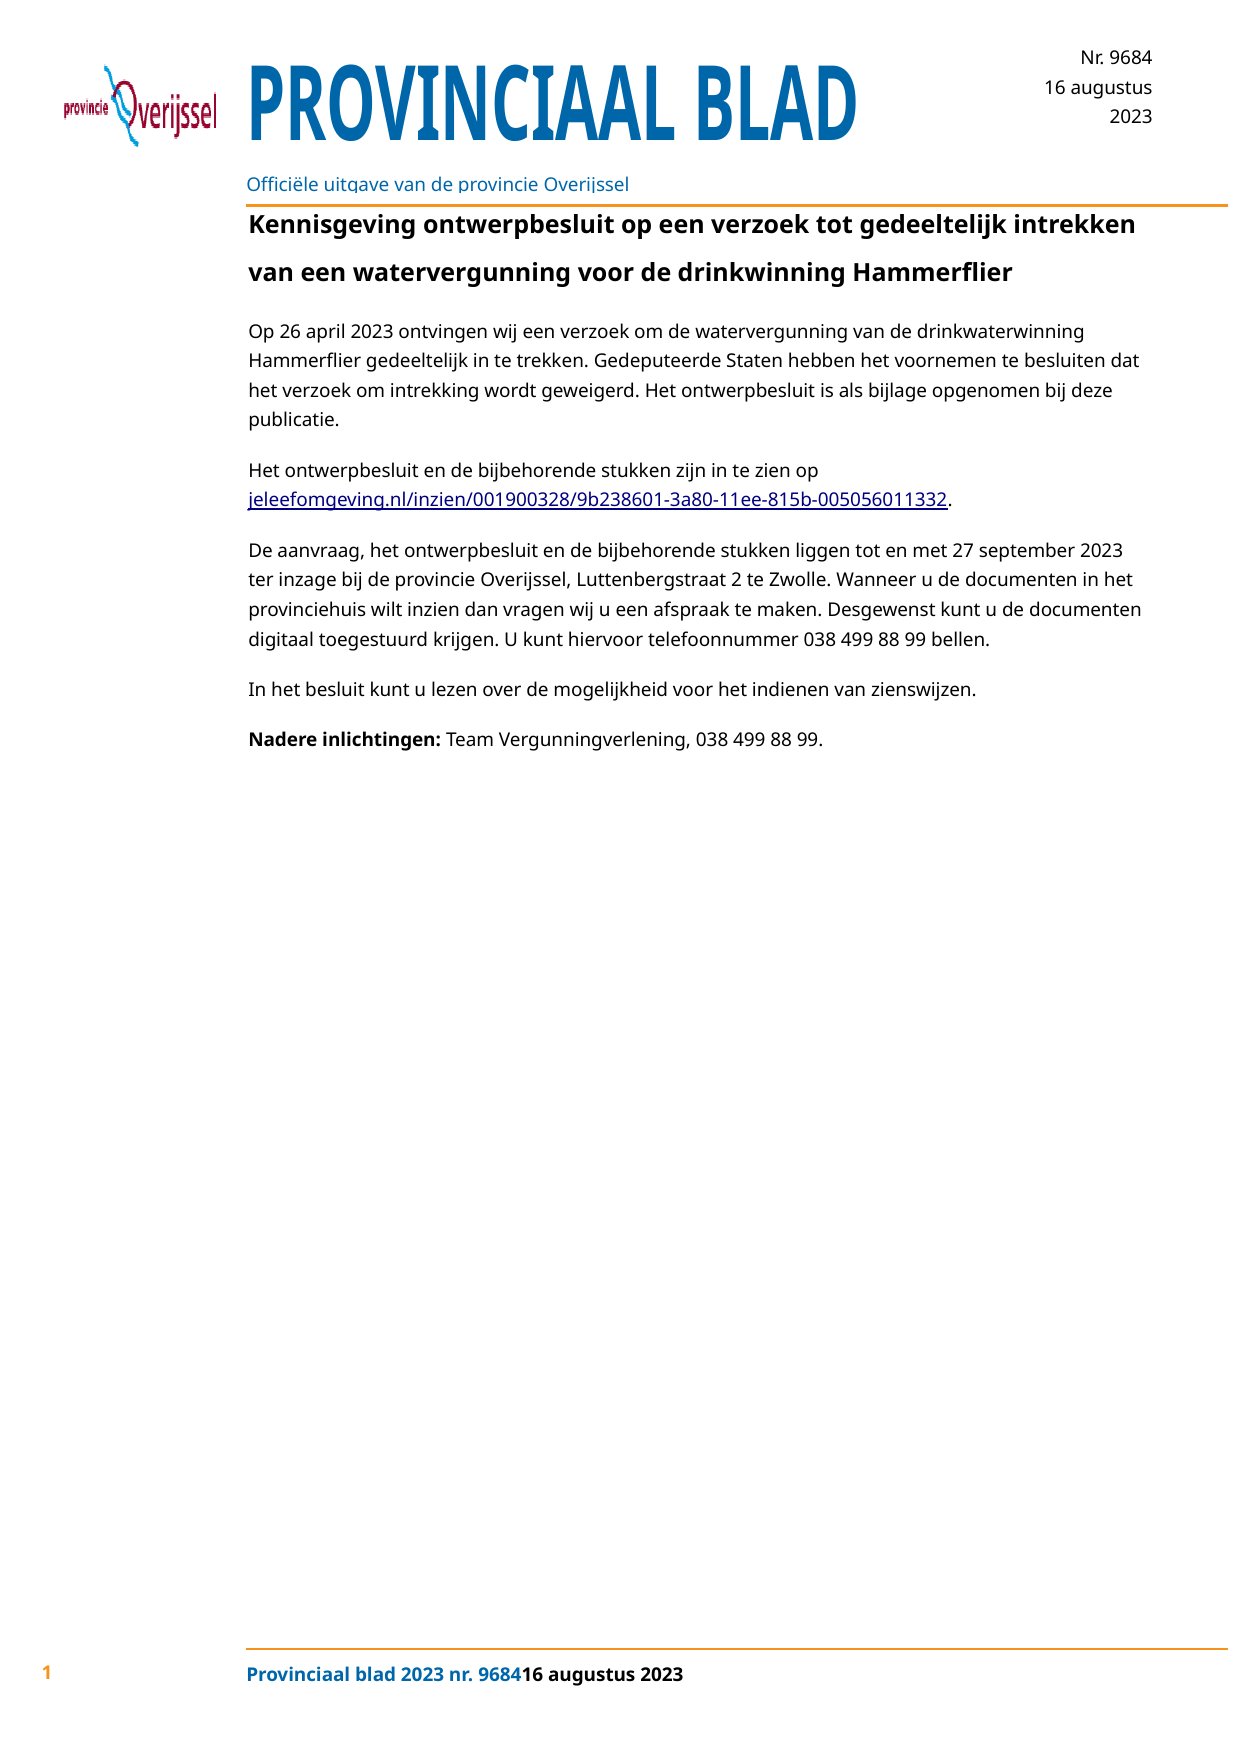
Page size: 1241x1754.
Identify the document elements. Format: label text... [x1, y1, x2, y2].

text Kennisgeving ontwerpbesluit op een verzoek tot gedeeltelijk intrekken van een watervergunning voor de drinkwinning Hammerflier [248, 207, 1152, 288]
text Het ontwerpbesluit en de bijbehorende stukken zijn in te zien op jeleefomgeving.nl/inzien/001900328/9b238601-3a80-11ee-815b-005056011332. [248, 457, 1152, 512]
text Nadere inlichtingen: Team Vergunningverlening, 038 499 88 99. [248, 727, 1152, 752]
picture [41, 47, 231, 172]
text Op 26 april 2023 ontvingen wij een verzoek om de watervergunning van de drinkwaterwinning Hammerflier gedeeltelijk in te trekken. Gedeputeerde Staten hebben het voornemen te besluiten dat het verzoek om intrekking wordt geweigerd. Het ontwerpbesluit is als bijlage opgenomen bij deze publicatie. [248, 318, 1152, 432]
text De aanvraag, het ontwerpbesluit en de bijbehorende stukken liggen tot en met 27 september 2023 ter inzage bij de provincie Overijssel, Luttenbergstraat 2 te Zwolle. Wanneer u de documenten in het provinciehuis wilt inzien dan vragen wij u een afspraak te maken. Desgewenst kunt u de documenten digitaal toegestuurd krijgen. U kunt hiervoor telefoonnummer 038 499 88 99 bellen. [248, 537, 1152, 652]
text In het besluit kunt u lezen over de mogelijkheid voor het indienen van zienswijzen. [248, 676, 1152, 702]
